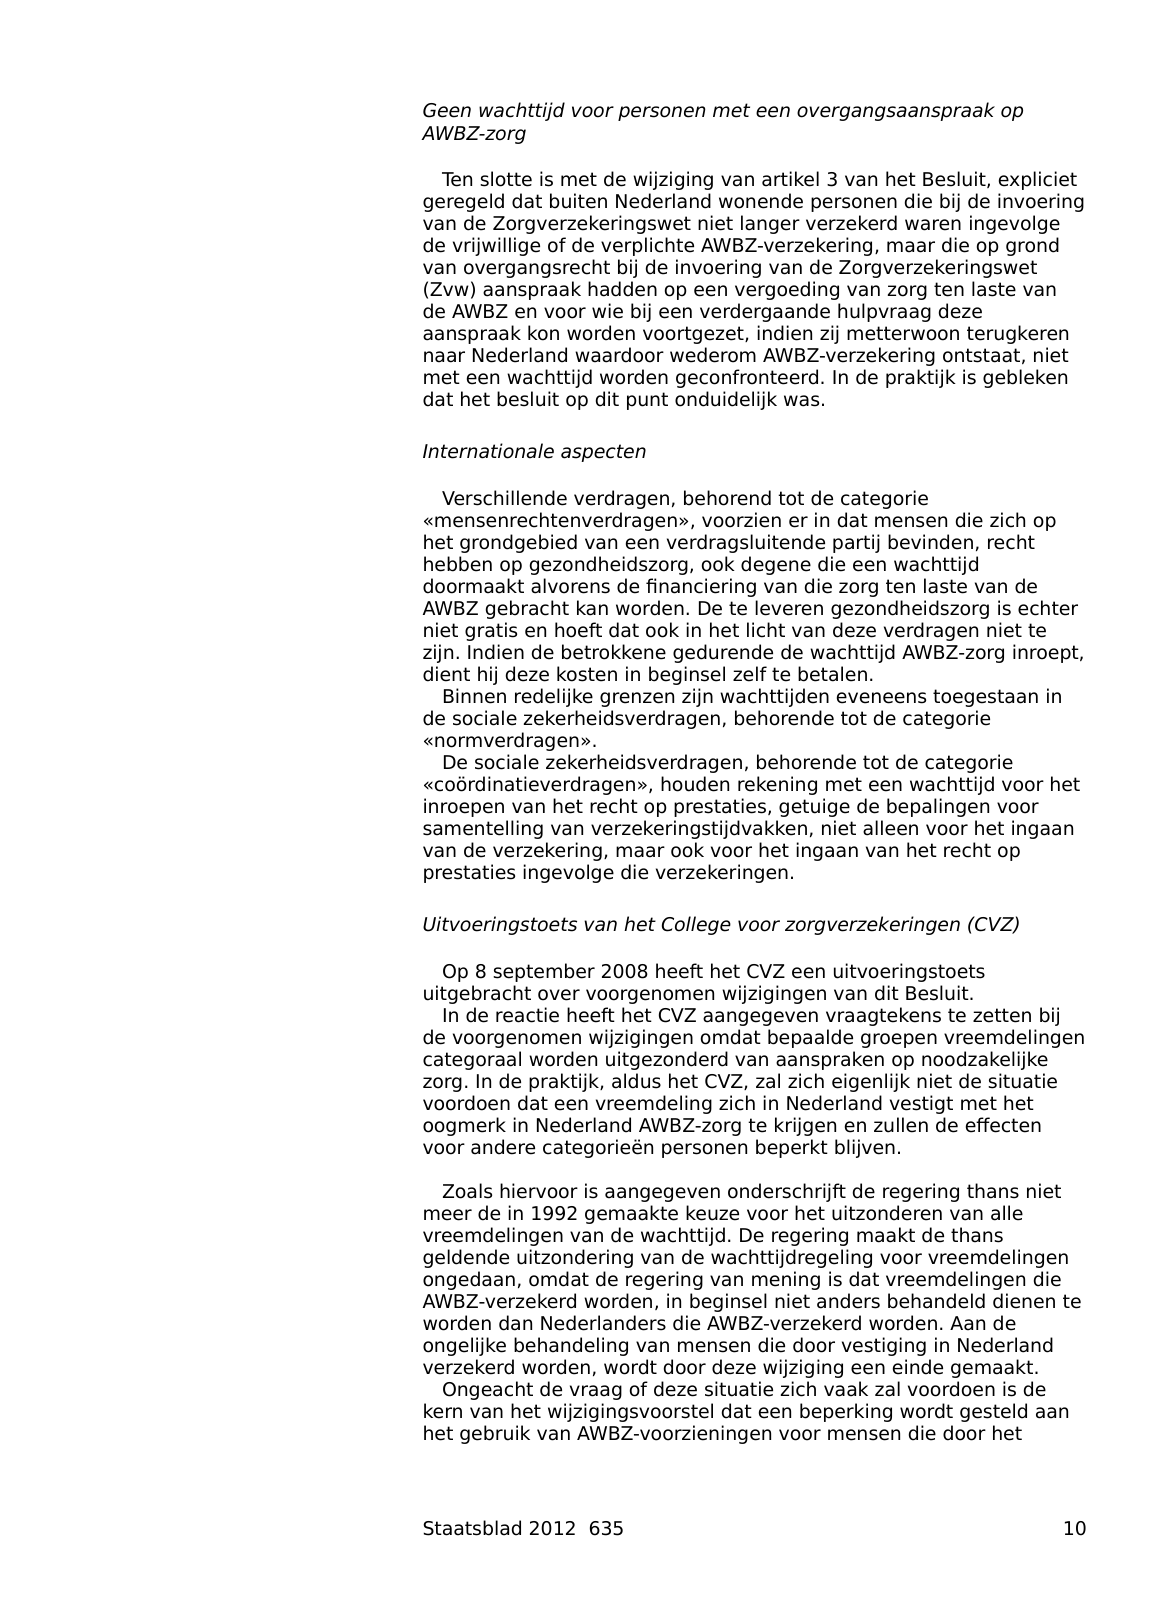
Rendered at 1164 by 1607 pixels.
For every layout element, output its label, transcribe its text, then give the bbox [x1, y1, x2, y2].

text In de reactie heeft het CVZ aangegeven vraagtekens te zetten bij de voorgenomen wijzigingen omdat bepaalde groepen vreemdelingen categoraal worden uitgezonderd van aanspraken op noodzakelijke zorg. In de praktijk, aldus het CVZ, zal zich eigenlijk niet de situatie voordoen dat een vreemdeling zich in Nederland vestigt met het oogmerk in Nederland AWBZ-zorg te krijgen en zullen de effecten voor andere categorieën personen beperkt blijven. [422, 1005, 1087, 1158]
text Ongeacht de vraag of deze situatie zich vaak zal voordoen is de kern van het wijzigingsvoorstel dat een beperking wordt gesteld aan het gebruik van AWBZ-voorzieningen voor mensen die door het [422, 1378, 1087, 1444]
subtitle Internationale aspecten [422, 441, 1087, 463]
text Ten slotte is met de wijziging van artikel 3 van het Besluit, expliciet geregeld dat buiten Nederland wonende personen die bij de invoering van de Zorgverzekeringswet niet langer verzekerd waren ingevolge de vrijwillige of de verplichte AWBZ-verzekering, maar die op grond van overgangsrecht bij de invoering van de Zorgverzekeringswet (Zvw) aanspraak hadden op een vergoeding van zorg ten laste van de AWBZ en voor wie bij een verdergaande hulpvraag deze aanspraak kon worden voortgezet, indien zij metterwoon terugkeren naar Nederland waardoor wederom AWBZ-verzekering ontstaat, niet met een wachttijd worden geconfronteerd. In de praktijk is gebleken dat het besluit op dit punt onduidelijk was. [422, 169, 1087, 411]
text Verschillende verdragen, behorend tot de categorie «mensenrechtenverdragen», voorzien er in dat mensen die zich op het grondgebied van een verdragsluitende partij bevinden, recht hebben op gezondheidszorg, ook degene die een wachttijd doormaakt alvorens de financiering van die zorg ten laste van de AWBZ gebracht kan worden. De te leveren gezondheidszorg is echter niet gratis en hoeft dat ook in het licht van deze verdragen niet te zijn. Indien de betrokkene gedurende de wachttijd AWBZ-zorg inroept, dient hij deze kosten in beginsel zelf te betalen. [422, 488, 1087, 686]
text Op 8 september 2008 heeft het CVZ een uitvoeringstoets uitgebracht over voorgenomen wijzigingen van dit Besluit. [422, 961, 1087, 1005]
text Binnen redelijke grenzen zijn wachttijden eveneens toegestaan in de sociale zekerheidsverdragen, behorende tot de categorie «normverdragen». [422, 686, 1087, 752]
subtitle Uitvoeringstoets van het College voor zorgverzekeringen (CVZ) [422, 914, 1087, 936]
text Zoals hiervoor is aangegeven onderschrijft de regering thans niet meer de in 1992 gemaakte keuze voor het uitzonderen van alle vreemdelingen van de wachttijd. De regering maakt de thans geldende uitzondering van de wachttijdregeling voor vreemdelingen ongedaan, omdat de regering van mening is dat vreemdelingen die AWBZ-verzekerd worden, in beginsel niet anders behandeld dienen te worden dan Nederlanders die AWBZ-verzekerd worden. Aan de ongelijke behandeling van mensen die door vestiging in Nederland verzekerd worden, wordt door deze wijziging een einde gemaakt. [422, 1181, 1087, 1378]
text De sociale zekerheidsverdragen, behorende tot de categorie «coördinatieverdragen», houden rekening met een wachttijd voor het inroepen van het recht op prestaties, getuige de bepalingen voor samentelling van verzekeringstijdvakken, niet alleen voor het ingaan van de verzekering, maar ook voor het ingaan van het recht op prestaties ingevolge die verzekeringen. [422, 752, 1087, 884]
subtitle Geen wachttijd voor personen met een overgangsaanspraak op AWBZ-zorg [422, 100, 1087, 144]
